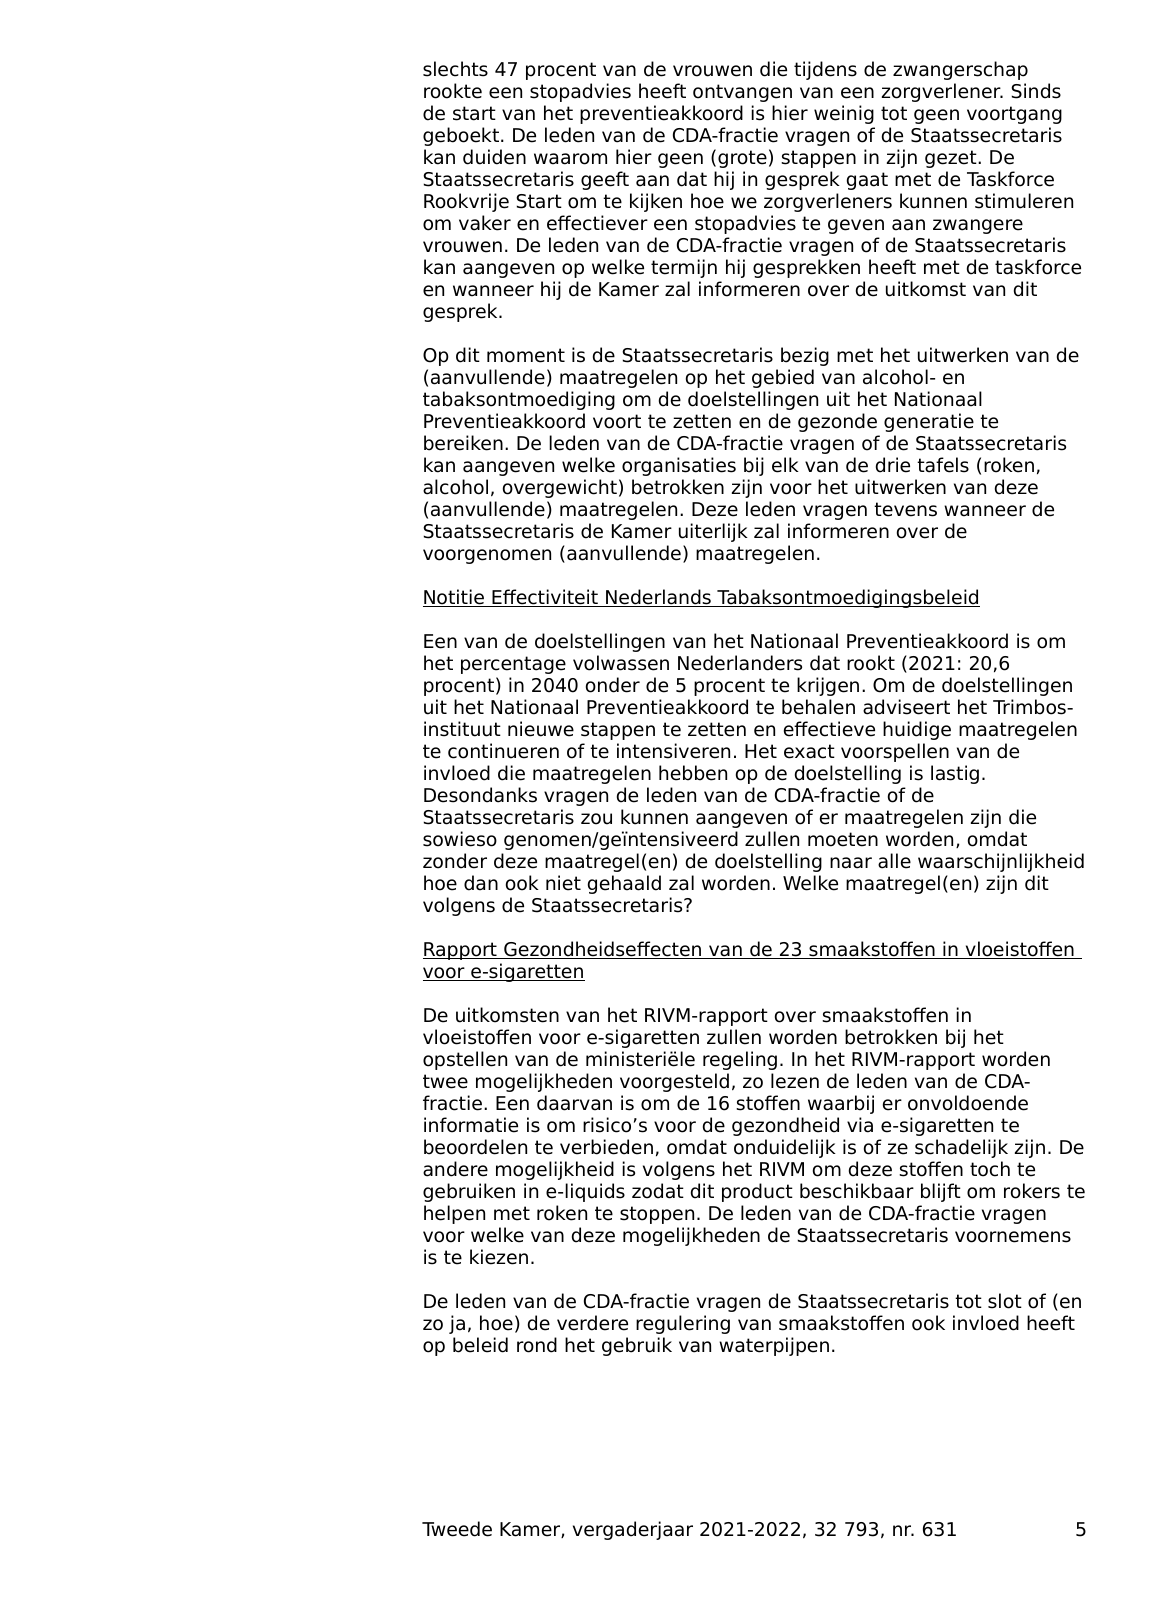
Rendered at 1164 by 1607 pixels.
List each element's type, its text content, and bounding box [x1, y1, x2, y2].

text De uitkomsten van het RIVM-rapport over smaakstoffen in vloeistoffen voor e-sigaretten zullen worden betrokken bij het opstellen van de ministeriële regeling. In het RIVM-rapport worden twee mogelijkheden voorgesteld, zo lezen de leden van de CDA-fractie. Een daarvan is om de 16 stoffen waarbij er onvoldoende informatie is om risico’s voor de gezondheid via e-sigaretten te beoordelen te verbieden, omdat onduidelijk is of ze schadelijk zijn. De andere mogelijkheid is volgens het RIVM om deze stoffen toch te gebruiken in e-liquids zodat dit product beschikbaar blijft om rokers te helpen met roken te stoppen. De leden van de CDA-fractie vragen voor welke van deze mogelijkheden de Staatssecretaris voornemens is te kiezen. [422, 1005, 1087, 1269]
text Op dit moment is de Staatssecretaris bezig met het uitwerken van de (aanvullende) maatregelen op het gebied van alcohol- en tabaksontmoediging om de doelstellingen uit het Nationaal Preventieakkoord voort te zetten en de gezonde generatie te bereiken. De leden van de CDA-fractie vragen of de Staatssecretaris kan aangeven welke organisaties bij elk van de drie tafels (roken, alcohol, overgewicht) betrokken zijn voor het uitwerken van deze (aanvullende) maatregelen. Deze leden vragen tevens wanneer de Staatssecretaris de Kamer uiterlijk zal informeren over de voorgenomen (aanvullende) maatregelen. [422, 345, 1087, 565]
text De leden van de CDA-fractie vragen de Staatssecretaris tot slot of (en zo ja, hoe) de verdere regulering van smaakstoffen ook invloed heeft op beleid rond het gebruik van waterpijpen. [422, 1291, 1087, 1357]
text Een van de doelstellingen van het Nationaal Preventieakkoord is om het percentage volwassen Nederlanders dat rookt (2021: 20,6 procent) in 2040 onder de 5 procent te krijgen. Om de doelstellingen uit het Nationaal Preventieakkoord te behalen adviseert het Trimbos-instituut nieuwe stappen te zetten en effectieve huidige maatregelen te continueren of te intensiveren. Het exact voorspellen van de invloed die maatregelen hebben op de doelstelling is lastig. Desondanks vragen de leden van de CDA-fractie of de Staatssecretaris zou kunnen aangeven of er maatregelen zijn die sowieso genomen/geïntensiveerd zullen moeten worden, omdat zonder deze maatregel(en) de doelstelling naar alle waarschijnlijkheid hoe dan ook niet gehaald zal worden. Welke maatregel(en) zijn dit volgens de Staatssecretaris? [422, 631, 1087, 917]
subtitle Notitie Effectiviteit Nederlands Tabaksontmoedigingsbeleid [422, 587, 1087, 609]
text slechts 47 procent van de vrouwen die tijdens de zwangerschap rookte een stopadvies heeft ontvangen van een zorgverlener. Sinds de start van het preventieakkoord is hier weinig tot geen voortgang geboekt. De leden van de CDA-fractie vragen of de Staatssecretaris kan duiden waarom hier geen (grote) stappen in zijn gezet. De Staatssecretaris geeft aan dat hij in gesprek gaat met de Taskforce Rookvrije Start om te kijken hoe we zorgverleners kunnen stimuleren om vaker en effectiever een stopadvies te geven aan zwangere vrouwen. De leden van de CDA-fractie vragen of de Staatssecretaris kan aangeven op welke termijn hij gesprekken heeft met de taskforce en wanneer hij de Kamer zal informeren over de uitkomst van dit gesprek. [422, 59, 1087, 323]
subtitle Rapport Gezondheidseffecten van de 23 smaakstoffen in vloeistoffen voor e-sigaretten [422, 939, 1087, 983]
